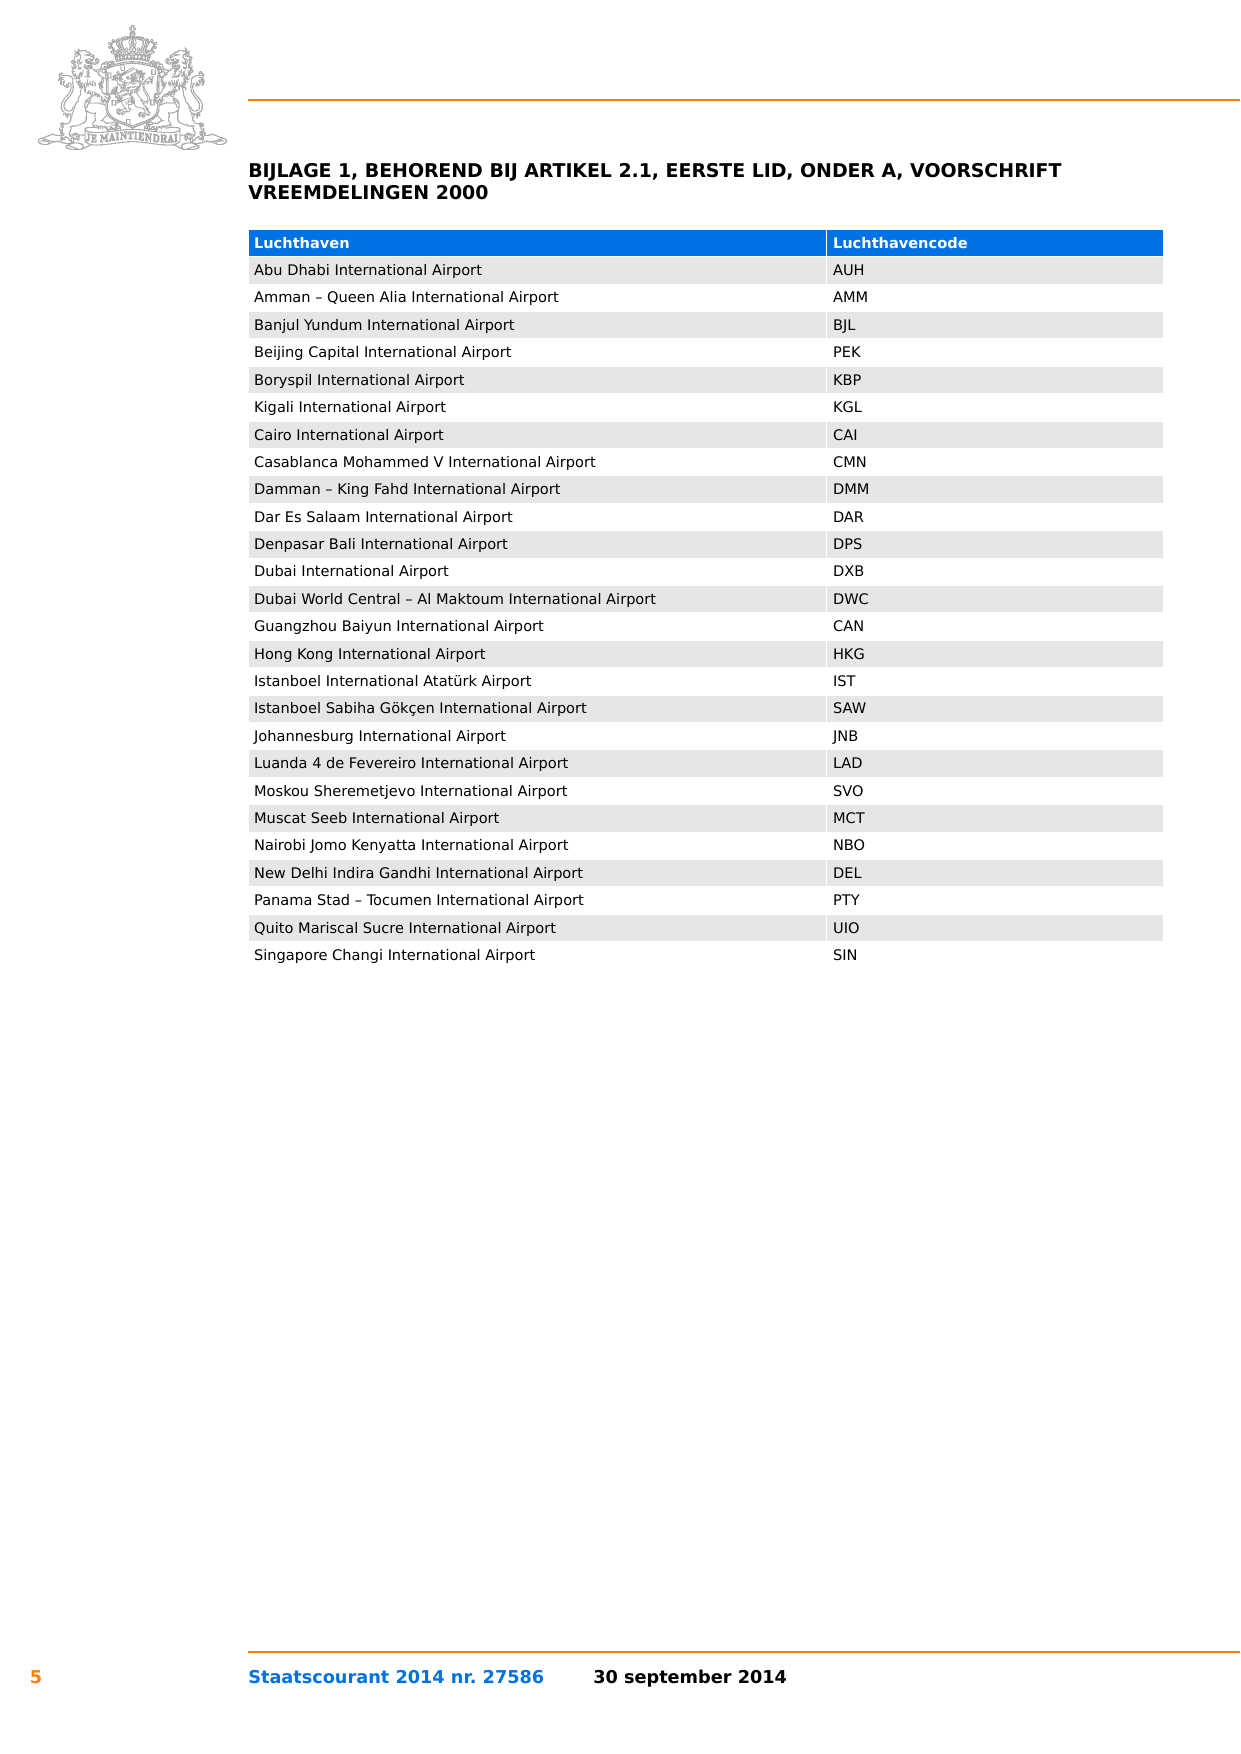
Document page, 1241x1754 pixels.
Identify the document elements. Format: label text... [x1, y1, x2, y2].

table_cell Cairo International Airport [249, 422, 826, 448]
table_header Luchthavencode [827, 230, 1163, 256]
table_cell Luanda 4 de Fevereiro International Airport [249, 750, 826, 777]
table_cell Kigali International Airport [249, 394, 826, 421]
table_cell Quito Mariscal Sucre International Airport [249, 915, 826, 941]
table_cell New Delhi Indira Gandhi International Airport [249, 860, 826, 886]
table_cell KBP [827, 367, 1163, 393]
table_cell Abu Dhabi International Airport [249, 257, 826, 284]
table_cell Dubai International Airport [249, 559, 826, 585]
subtitle BIJLAGE 1, BEHOREND BIJ ARTIKEL 2.1, EERSTE LID, ONDER A, VOORSCHRIFT VREEMDELINGEN 2000 [248, 160, 1163, 204]
table_cell Moskou Sheremetjevo International Airport [249, 778, 826, 804]
table_cell SIN [827, 942, 1163, 968]
table_cell CAI [827, 422, 1163, 448]
table_cell NBO [827, 833, 1163, 859]
table_cell DAR [827, 504, 1163, 530]
table_cell Panama Stad – Tocumen International Airport [249, 888, 826, 914]
table_cell SVO [827, 778, 1163, 804]
table_cell Denpasar Bali International Airport [249, 531, 826, 558]
table_cell Singapore Changi International Airport [249, 942, 826, 968]
table_cell PEK [827, 340, 1163, 366]
table_cell DEL [827, 860, 1163, 886]
table_cell Banjul Yundum International Airport [249, 312, 826, 338]
table_cell Nairobi Jomo Kenyatta International Airport [249, 833, 826, 859]
table_cell Johannesburg International Airport [249, 723, 826, 749]
table_cell IST [827, 668, 1163, 694]
table_cell Muscat Seeb International Airport [249, 805, 826, 832]
table_cell JNB [827, 723, 1163, 749]
table_cell KGL [827, 394, 1163, 421]
table_cell CMN [827, 449, 1163, 475]
table_cell DWC [827, 586, 1163, 612]
table_cell BJL [827, 312, 1163, 338]
table_cell Dar Es Salaam International Airport [249, 504, 826, 530]
table_cell Damman – King Fahd International Airport [249, 476, 826, 503]
table_cell PTY [827, 888, 1163, 914]
table_cell Amman – Queen Alia International Airport [249, 285, 826, 311]
table_cell Beijing Capital International Airport [249, 340, 826, 366]
table_cell Boryspil International Airport [249, 367, 826, 393]
table_cell SAW [827, 696, 1163, 722]
table_cell AMM [827, 285, 1163, 311]
table_cell MCT [827, 805, 1163, 832]
table_header Luchthaven [249, 230, 826, 256]
table_cell DXB [827, 559, 1163, 585]
table_cell CAN [827, 614, 1163, 640]
table_cell Dubai World Central – Al Maktoum International Airport [249, 586, 826, 612]
picture [38, 25, 227, 150]
table_cell DMM [827, 476, 1163, 503]
table_cell Guangzhou Baiyun International Airport [249, 614, 826, 640]
table_cell Hong Kong International Airport [249, 641, 826, 667]
table_cell DPS [827, 531, 1163, 558]
table_cell HKG [827, 641, 1163, 667]
table_cell Istanboel Sabiha Gökçen International Airport [249, 696, 826, 722]
table_cell UIO [827, 915, 1163, 941]
table_cell Casablanca Mohammed V International Airport [249, 449, 826, 475]
table_cell Istanboel International Atatürk Airport [249, 668, 826, 694]
table_cell LAD [827, 750, 1163, 777]
table_cell AUH [827, 257, 1163, 284]
